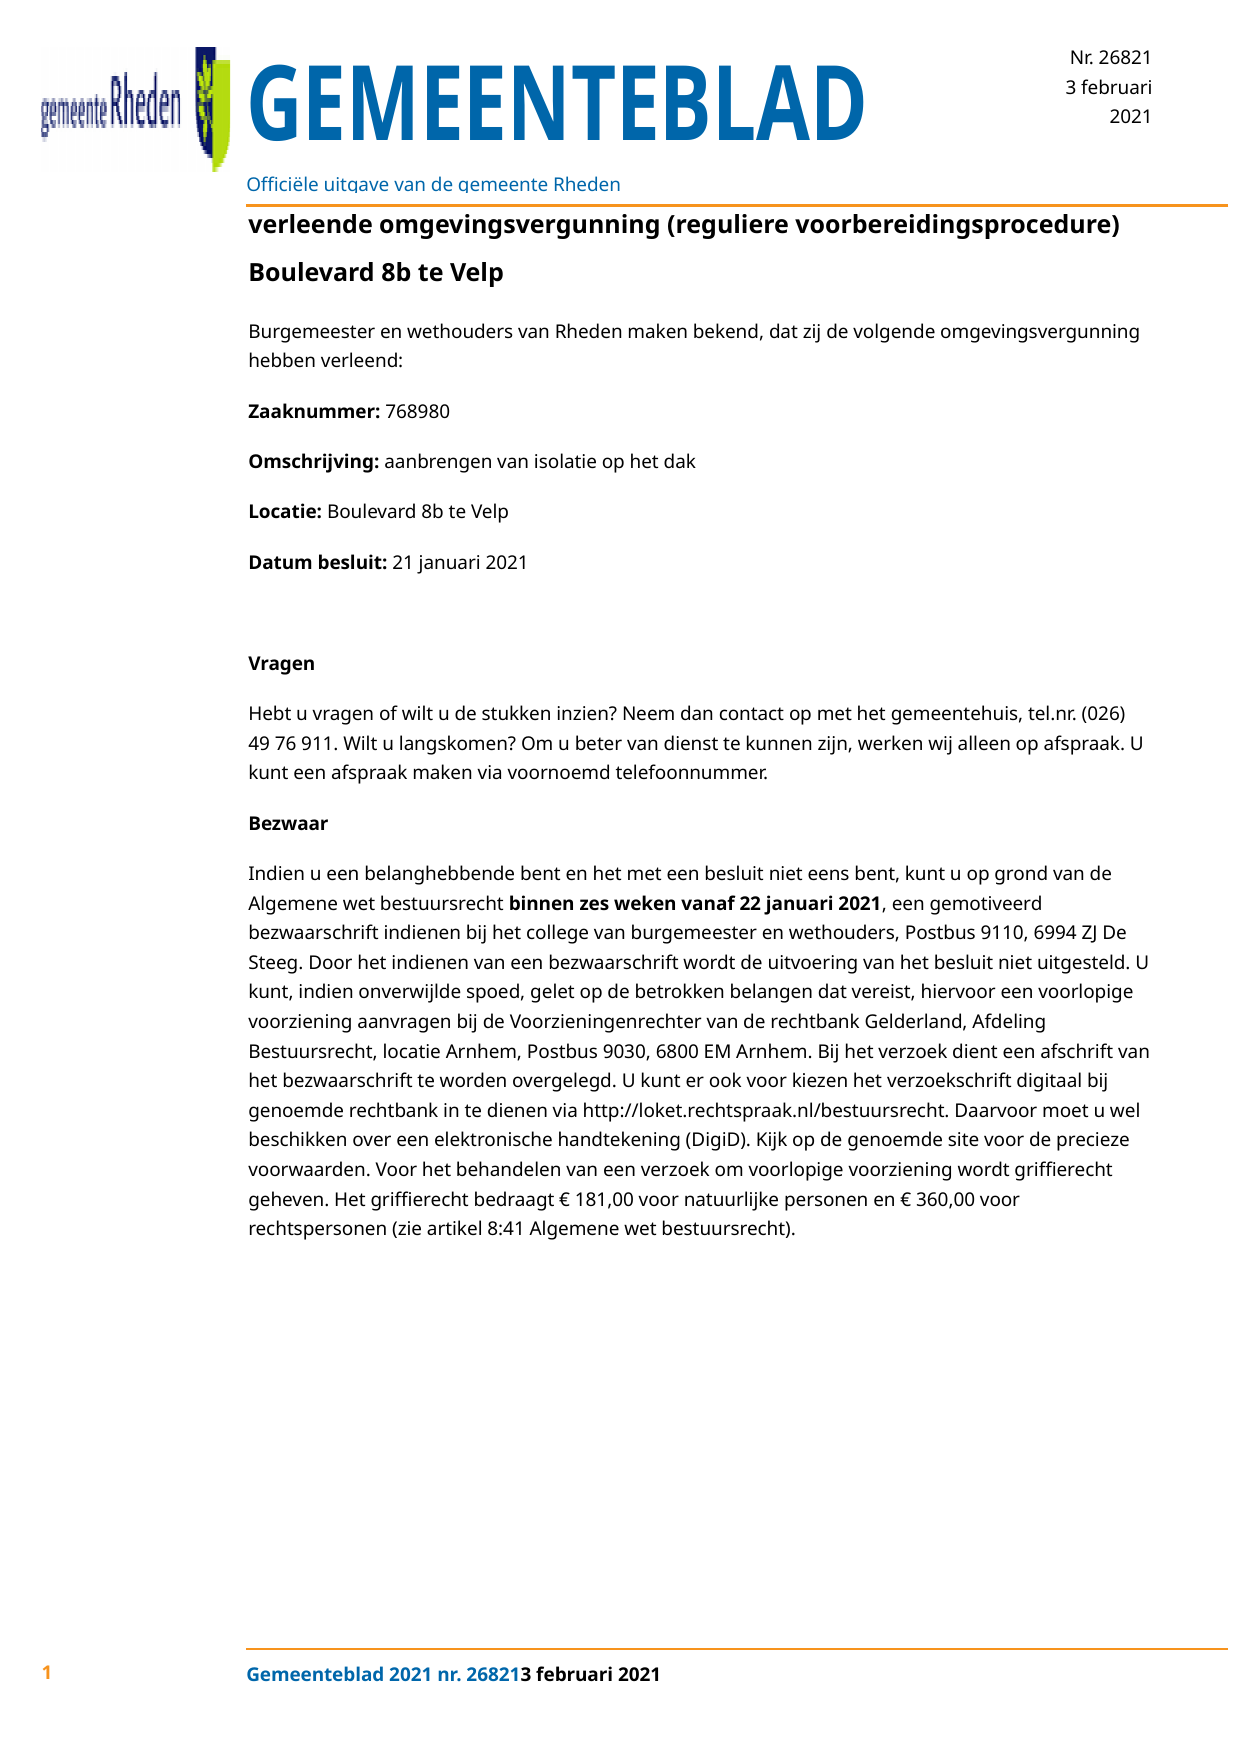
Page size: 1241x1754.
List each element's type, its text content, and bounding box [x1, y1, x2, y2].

text Bezwaar [248, 810, 1152, 836]
text Locatie: Boulevard 8b te Velp [248, 499, 1152, 524]
text verleende omgevingsvergunning (reguliere voorbereidingsprocedure) Boulevard 8b te Velp [248, 207, 1152, 288]
text Hebt u vragen of wilt u de stukken inzien? Neem dan contact op met het gemeentehuis, tel.nr. (026) 49 76 911. Wilt u langskomen? Om u beter van dienst te kunnen zijn, werken wij alleen op afspraak. U kunt een afspraak maken via voornoemd telefoonnummer. [248, 700, 1152, 785]
picture [41, 47, 231, 172]
text Zaaknummer: 768980 [248, 398, 1152, 424]
text Datum besluit: 21 januari 2021 [248, 549, 1152, 575]
text Indien u een belanghebbende bent en het met een besluit niet eens bent, kunt u op grond van de Algemene wet bestuursrecht binnen zes weken vanaf 22 januari 2021, een gemotiveerd bezwaarschrift indienen bij het college van burgemeester en wethouders, Postbus 9110, 6994 ZJ De Steeg. Door het indienen van een bezwaarschrift wordt de uitvoering van het besluit niet uitgesteld. U kunt, indien onverwijlde spoed, gelet op de betrokken belangen dat vereist, hiervoor een voorlopige voorziening aanvragen bij de Voorzieningenrechter van de rechtbank Gelderland, Afdeling Bestuursrecht, locatie Arnhem, Postbus 9030, 6800 EM Arnhem. Bij het verzoek dient een afschrift van het bezwaarschrift te worden overgelegd. U kunt er ook voor kiezen het verzoekschrift digitaal bij genoemde rechtbank in te dienen via http://loket.rechtspraak.nl/bestuursrecht. Daarvoor moet u wel beschikken over een elektronische handtekening (DigiD). Kijk op de genoemde site voor de precieze voorwaarden. Voor het behandelen van een verzoek om voorlopige voorziening wordt griffierecht geheven. Het griffierecht bedraagt € 181,00 voor natuurlijke personen en € 360,00 voor rechtspersonen (zie artikel 8:41 Algemene wet bestuursrecht). [248, 860, 1152, 1241]
text Vragen [248, 650, 1152, 676]
text Burgemeester en wethouders van Rheden maken bekend, dat zij de volgende omgevingsvergunning hebben verleend: [248, 318, 1152, 373]
text Omschrijving: aanbrengen van isolatie op het dak [248, 448, 1152, 474]
